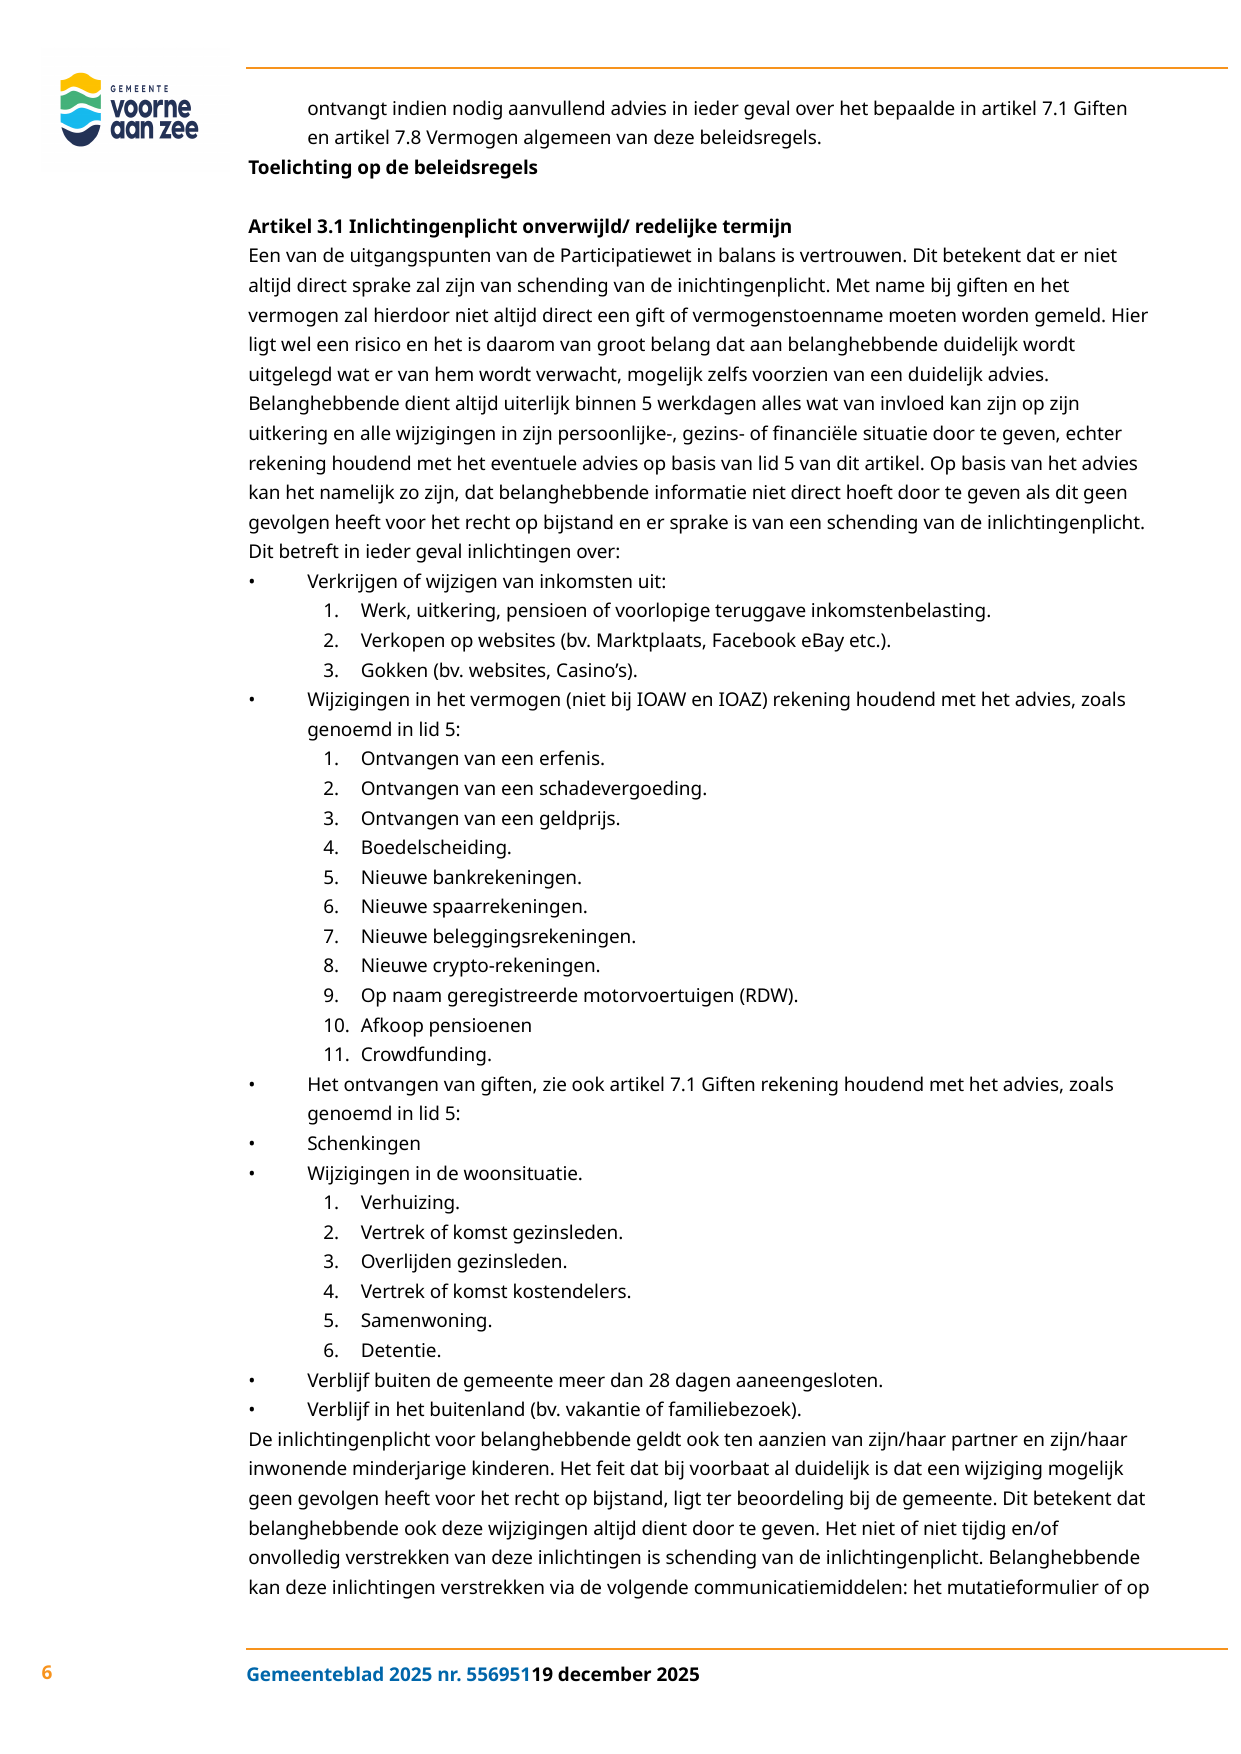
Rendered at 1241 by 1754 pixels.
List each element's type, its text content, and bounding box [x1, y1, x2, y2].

list Nieuwe crypto-rekeningen. [323, 953, 1152, 978]
list Wijzigingen in de woonsituatie. [248, 1160, 1152, 1186]
list Ontvangen van een erfenis. [323, 746, 1152, 771]
text Een van de uitgangspunten van de Participatiewet in balans is vertrouwen. Dit betekent dat er niet altijd direct sprake zal zijn van schending van de inichtingenplicht. Met name bij giften en het vermogen zal hierdoor niet altijd direct een gift of vermogenstoenname moeten worden gemeld. Hier ligt wel een risico en het is daarom van groot belang dat aan belanghebbende duidelijk wordt uitgelegd wat er van hem wordt verwacht, mogelijk zelfs voorzien van een duidelijk advies. Belanghebbende dient altijd uiterlijk binnen 5 werkdagen alles wat van invloed kan zijn op zijn uitkering en alle wijzigingen in zijn persoonlijke-, gezins- of financiële situatie door te geven, echter rekening houdend met het eventuele advies op basis van lid 5 van dit artikel. Op basis van het advies kan het namelijk zo zijn, dat belanghebbende informatie niet direct hoeft door te geven als dit geen gevolgen heeft voor het recht op bijstand en er sprake is van een schending van de inlichtingenplicht. [248, 243, 1152, 535]
text Dit betreft in ieder geval inlichtingen over: [248, 538, 1152, 564]
list Verkopen op websites (bv. Marktplaats, Facebook eBay etc.). [323, 627, 1152, 653]
text De inlichtingenplicht voor belanghebbende geldt ook ten aanzien van zijn/haar partner en zijn/haar inwonende minderjarige kinderen. Het feit dat bij voorbaat al duidelijk is dat een wijziging mogelijk geen gevolgen heeft voor het recht op bijstand, ligt ter beoordeling bij de gemeente. Dit betekent dat belanghebbende ook deze wijzigingen altijd dient door te geven. Het niet of niet tijdig en/of onvolledig verstrekken van deze inlichtingen is schending van de inlichtingenplicht. Belanghebbende kan deze inlichtingen verstrekken via de volgende communicatiemiddelen: het mutatieformulier of op [248, 1426, 1152, 1600]
list Verblijf buiten de gemeente meer dan 28 dagen aaneengesloten. [248, 1367, 1152, 1393]
list Crowdfunding. [323, 1041, 1152, 1067]
list Schenkingen [248, 1130, 1152, 1156]
list Gokken (bv. websites, Casino’s). [323, 657, 1152, 683]
list Ontvangen van een schadevergoeding. [323, 775, 1152, 801]
list Afkoop pensioenen [323, 1012, 1152, 1038]
list Nieuwe bankrekeningen. [323, 864, 1152, 890]
list Het ontvangen van giften, zie ook artikel 7.1 Giften rekening houdend met het advies, zoals genoemd in lid 5: [248, 1071, 1152, 1126]
list Verblijf in het buitenland (bv. vakantie of familiebezoek). [248, 1396, 1152, 1422]
list Detentie. [323, 1337, 1152, 1363]
list Samenwoning. [323, 1308, 1152, 1333]
list Ontvangen van een geldprijs. [323, 805, 1152, 831]
list Werk, uitkering, pensioen of voorlopige teruggave inkomstenbelasting. [323, 598, 1152, 623]
list ontvangt indien nodig aanvullend advies in ieder geval over het bepaalde in artikel 7.1 Giften en artikel 7.8 Vermogen algemeen van deze beleidsregels. [248, 95, 1152, 150]
list Verhuizing. [323, 1189, 1152, 1215]
text Toelichting op de beleidsregels [248, 154, 1152, 180]
list Wijzigingen in het vermogen (niet bij IOAW en IOAZ) rekening houdend met het advies, zoals genoemd in lid 5: [248, 686, 1152, 742]
text Artikel 3.1 Inlichtingenplicht onverwijld/ redelijke termijn [248, 213, 1152, 239]
list Nieuwe spaarrekeningen. [323, 893, 1152, 919]
list Vertrek of komst gezinsleden. [323, 1219, 1152, 1245]
list Nieuwe beleggingsrekeningen. [323, 923, 1152, 949]
picture [41, 47, 231, 172]
list Vertrek of komst kostendelers. [323, 1278, 1152, 1304]
list Verkrijgen of wijzigen van inkomsten uit: [248, 568, 1152, 594]
list Op naam geregistreerde motorvoertuigen (RDW). [323, 982, 1152, 1008]
list Overlijden gezinsleden. [323, 1248, 1152, 1274]
list Boedelscheiding. [323, 834, 1152, 860]
